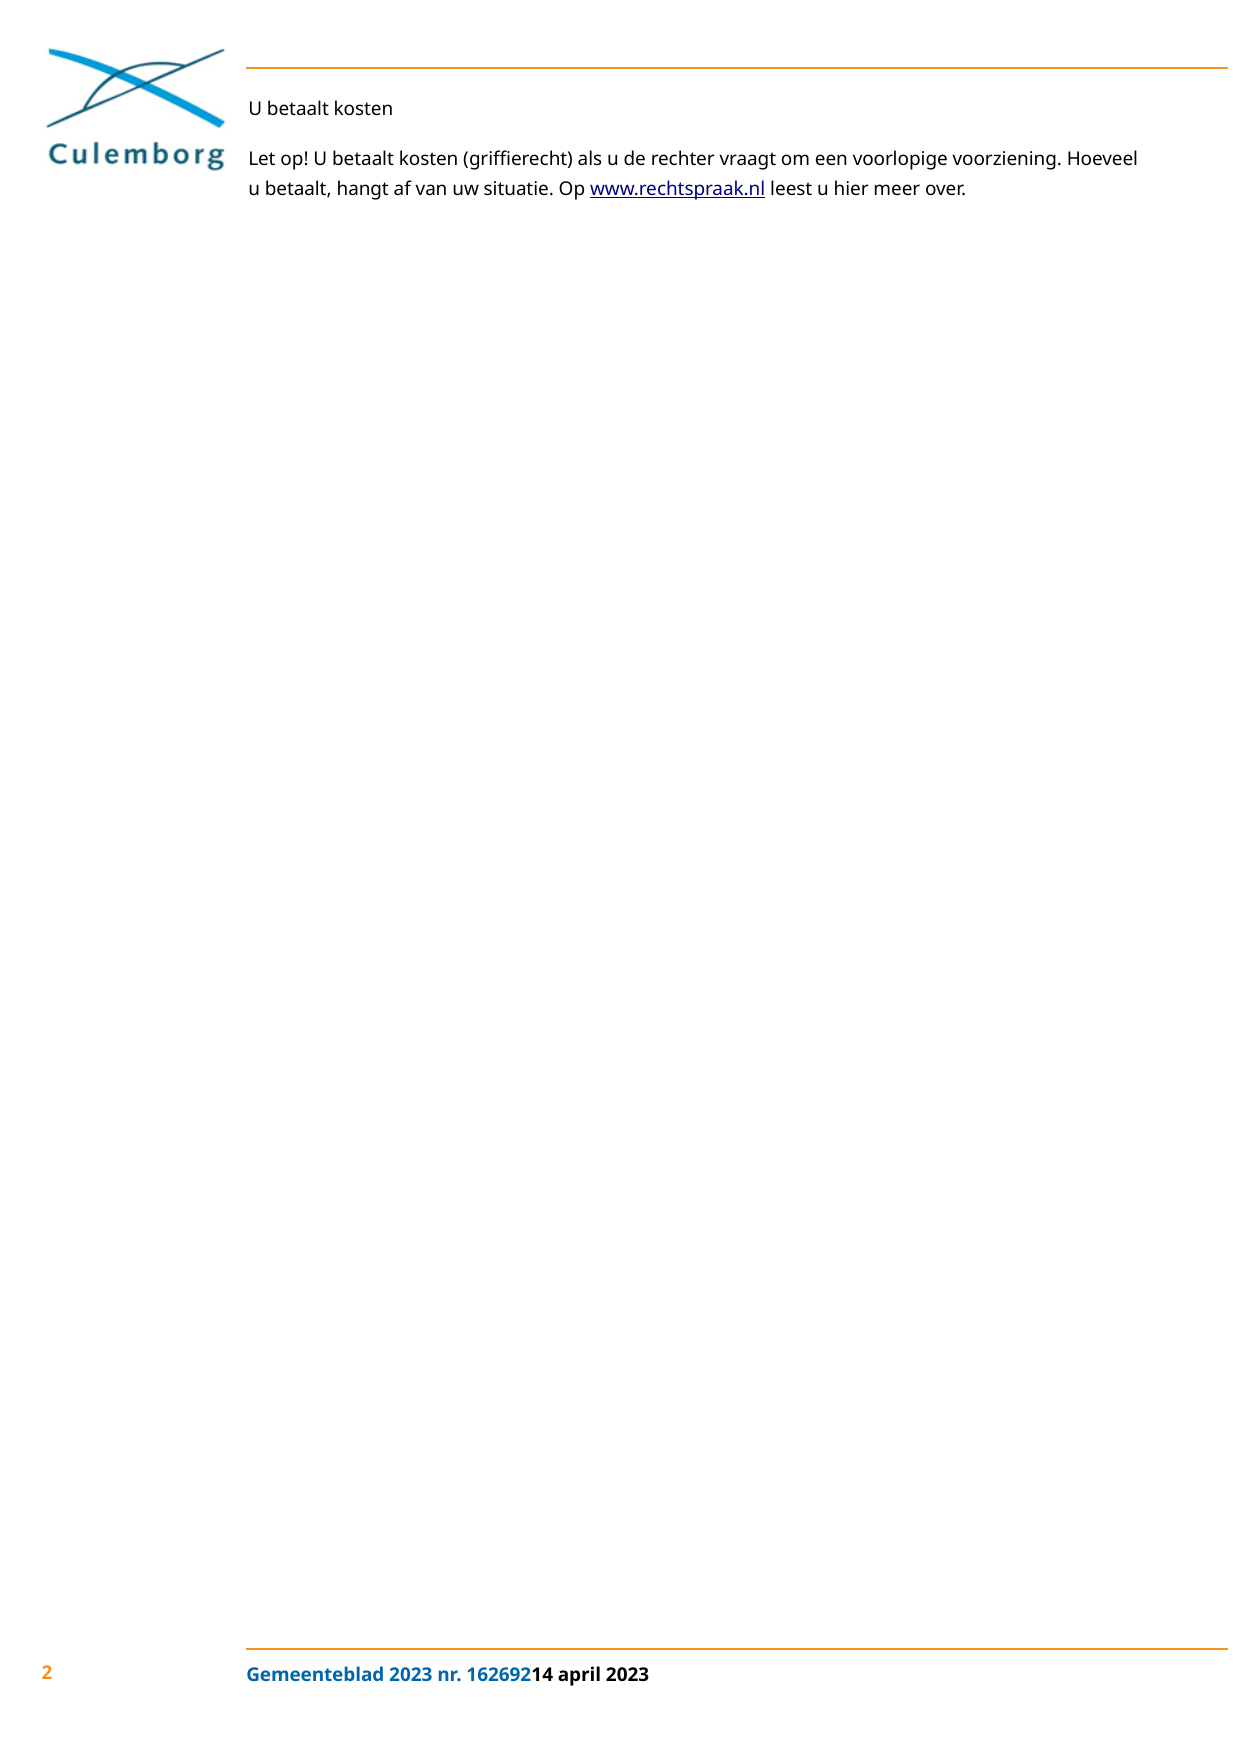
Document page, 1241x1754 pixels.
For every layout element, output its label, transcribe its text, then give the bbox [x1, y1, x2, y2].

text U betaalt kosten [248, 95, 1152, 121]
picture [41, 47, 231, 172]
text Let op! U betaalt kosten (griffierecht) als u de rechter vraagt om een voorlopige voorziening. Hoeveel u betaalt, hangt af van uw situatie. Op www.rechtspraak.nl leest u hier meer over. [248, 145, 1152, 201]
